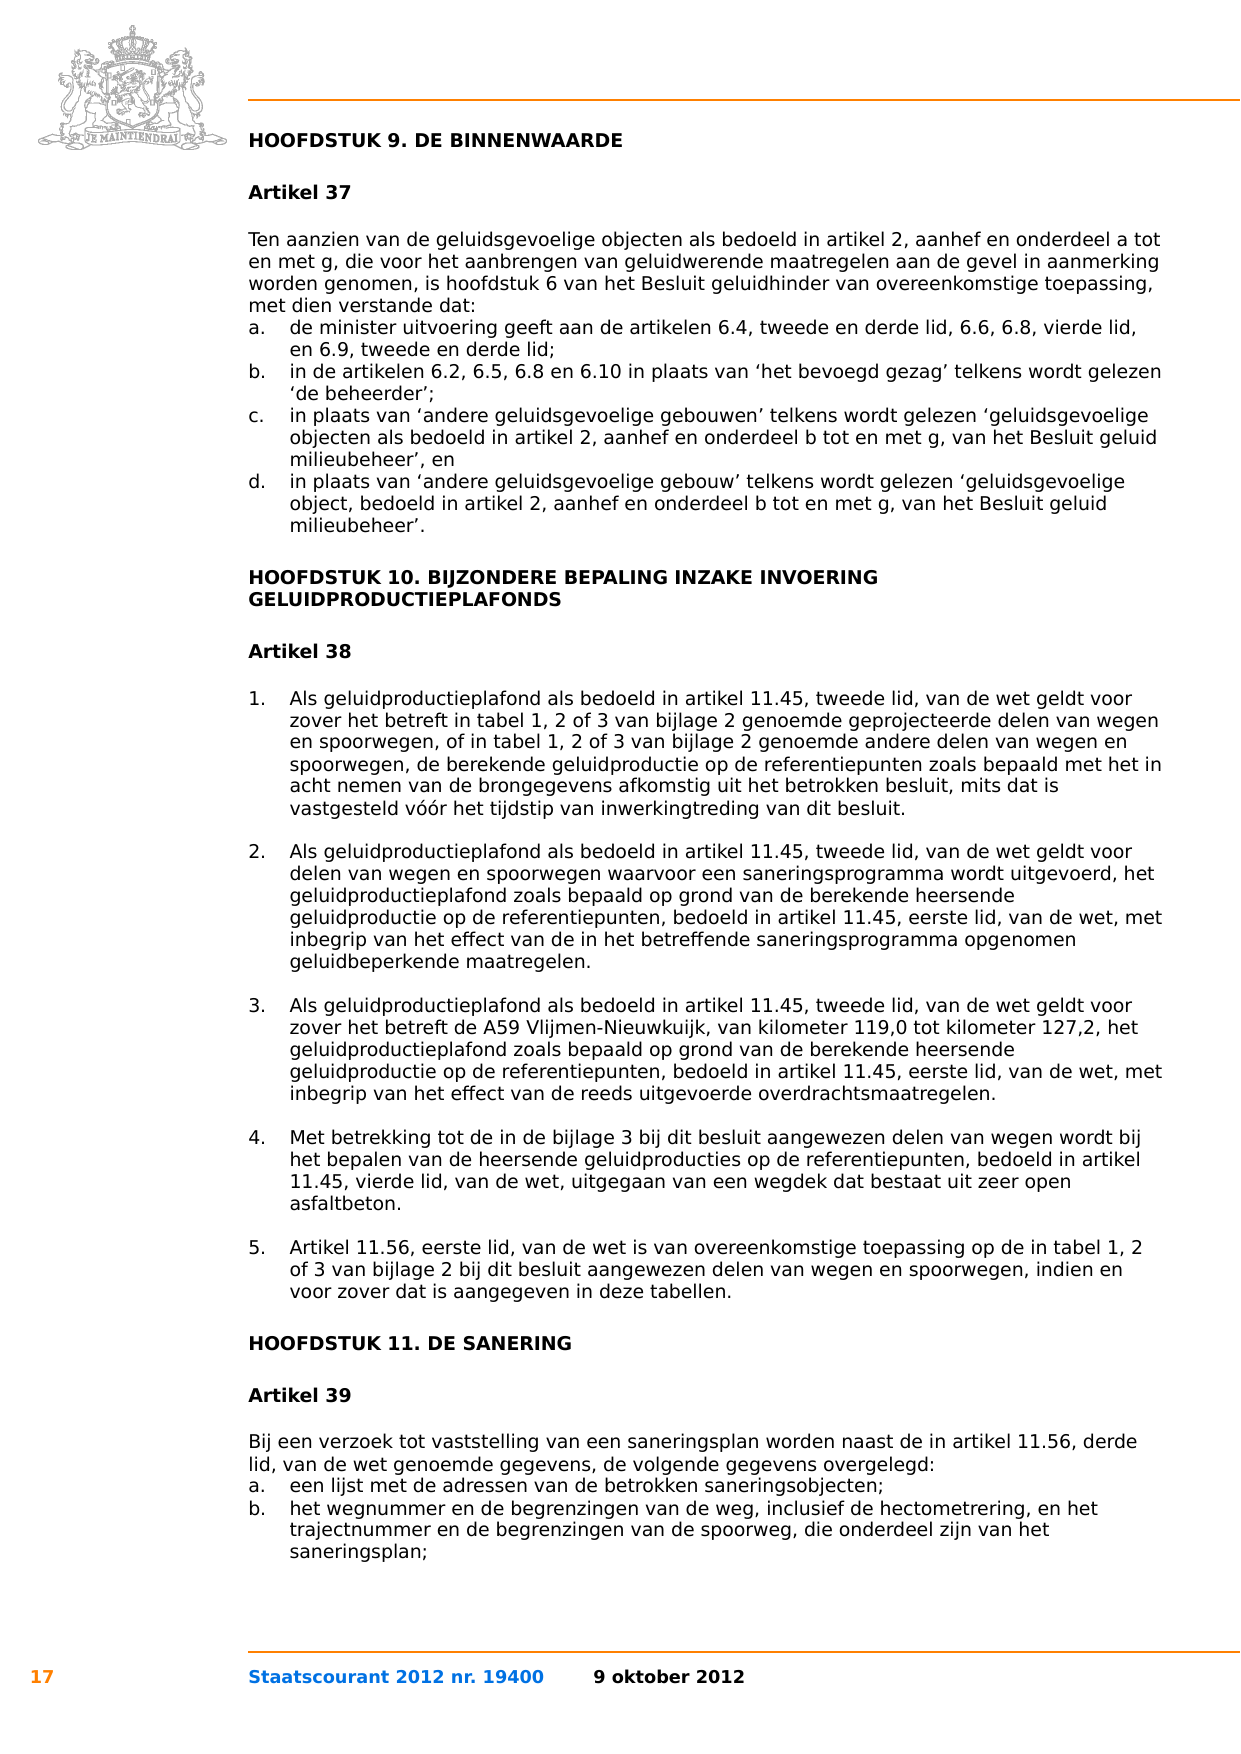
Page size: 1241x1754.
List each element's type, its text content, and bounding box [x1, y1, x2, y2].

picture [38, 25, 227, 150]
text b. in de artikelen 6.2, 6.5, 6.8 en 6.10 in plaats van ‘het bevoegd gezag’ telkens wordt gelezen ‘de beheerder’; [248, 361, 1163, 405]
text d. in plaats van ‘andere geluidsgevoelige gebouw’ telkens wordt gelezen ‘geluidsgevoelige object, bedoeld in artikel 2, aanhef en onderdeel b tot en met g, van het Besluit geluid milieubeheer’. [248, 471, 1163, 537]
subtitle Artikel 38 [248, 641, 1163, 662]
subtitle Artikel 37 [248, 182, 1163, 204]
subtitle HOOFDSTUK 11. DE SANERING [248, 1332, 1163, 1354]
text 4. Met betrekking tot de in de bijlage 3 bij dit besluit aangewezen delen van wegen wordt bij het bepalen van de heersende geluidproducties op de referentiepunten, bedoeld in artikel 11.45, vierde lid, van de wet, uitgegaan van een wegdek dat bestaat uit zeer open asfaltbeton. [248, 1127, 1163, 1215]
text b. het wegnummer en de begrenzingen van de weg, inclusief de hectometrering, en het trajectnummer en de begrenzingen van de spoorweg, die onderdeel zijn van het saneringsplan; [248, 1497, 1163, 1563]
text Bij een verzoek tot vaststelling van een saneringsplan worden naast de in artikel 11.56, derde lid, van de wet genoemde gegevens, de volgende gegevens overgelegd: [248, 1431, 1163, 1475]
subtitle HOOFDSTUK 10. BIJZONDERE BEPALING INZAKE INVOERING GELUIDPRODUCTIEPLAFONDS [248, 567, 1163, 611]
text 2. Als geluidproductieplafond als bedoeld in artikel 11.45, tweede lid, van de wet geldt voor delen van wegen en spoorwegen waarvoor een saneringsprogramma wordt uitgevoerd, het geluidproductieplafond zoals bepaald op grond van de berekende heersende geluidproductie op de referentiepunten, bedoeld in artikel 11.45, eerste lid, van de wet, met inbegrip van het effect van de in het betreffende saneringsprogramma opgenomen geluidbeperkende maatregelen. [248, 841, 1163, 973]
subtitle Artikel 39 [248, 1384, 1163, 1406]
text a. de minister uitvoering geeft aan de artikelen 6.4, tweede en derde lid, 6.6, 6.8, vierde lid, en 6.9, tweede en derde lid; [248, 317, 1163, 361]
text a. een lijst met de adressen van de betrokken saneringsobjecten; [248, 1475, 1163, 1497]
text Ten aanzien van de geluidsgevoelige objecten als bedoeld in artikel 2, aanhef en onderdeel a tot en met g, die voor het aanbrengen van geluidwerende maatregelen aan de gevel in aanmerking worden genomen, is hoofdstuk 6 van het Besluit geluidhinder van overeenkomstige toepassing, met dien verstande dat: [248, 229, 1163, 317]
text c. in plaats van ‘andere geluidsgevoelige gebouwen’ telkens wordt gelezen ‘geluidsgevoelige objecten als bedoeld in artikel 2, aanhef en onderdeel b tot en met g, van het Besluit geluid milieubeheer’, en [248, 405, 1163, 471]
text 1. Als geluidproductieplafond als bedoeld in artikel 11.45, tweede lid, van de wet geldt voor zover het betreft in tabel 1, 2 of 3 van bijlage 2 genoemde geprojecteerde delen van wegen en spoorwegen, of in tabel 1, 2 of 3 van bijlage 2 genoemde andere delen van wegen en spoorwegen, de berekende geluidproductie op de referentiepunten zoals bepaald met het in acht nemen van de brongegevens afkomstig uit het betrokken besluit, mits dat is vastgesteld vóór het tijdstip van inwerkingtreding van dit besluit. [248, 687, 1163, 819]
subtitle HOOFDSTUK 9. DE BINNENWAARDE [248, 130, 1163, 152]
text 5. Artikel 11.56, eerste lid, van de wet is van overeenkomstige toepassing op de in tabel 1, 2 of 3 van bijlage 2 bij dit besluit aangewezen delen van wegen en spoorwegen, indien en voor zover dat is aangegeven in deze tabellen. [248, 1237, 1163, 1302]
text 3. Als geluidproductieplafond als bedoeld in artikel 11.45, tweede lid, van de wet geldt voor zover het betreft de A59 Vlijmen-Nieuwkuijk, van kilometer 119,0 tot kilometer 127,2, het geluidproductieplafond zoals bepaald op grond van de berekende heersende geluidproductie op de referentiepunten, bedoeld in artikel 11.45, eerste lid, van de wet, met inbegrip van het effect van de reeds uitgevoerde overdrachtsmaatregelen. [248, 995, 1163, 1105]
